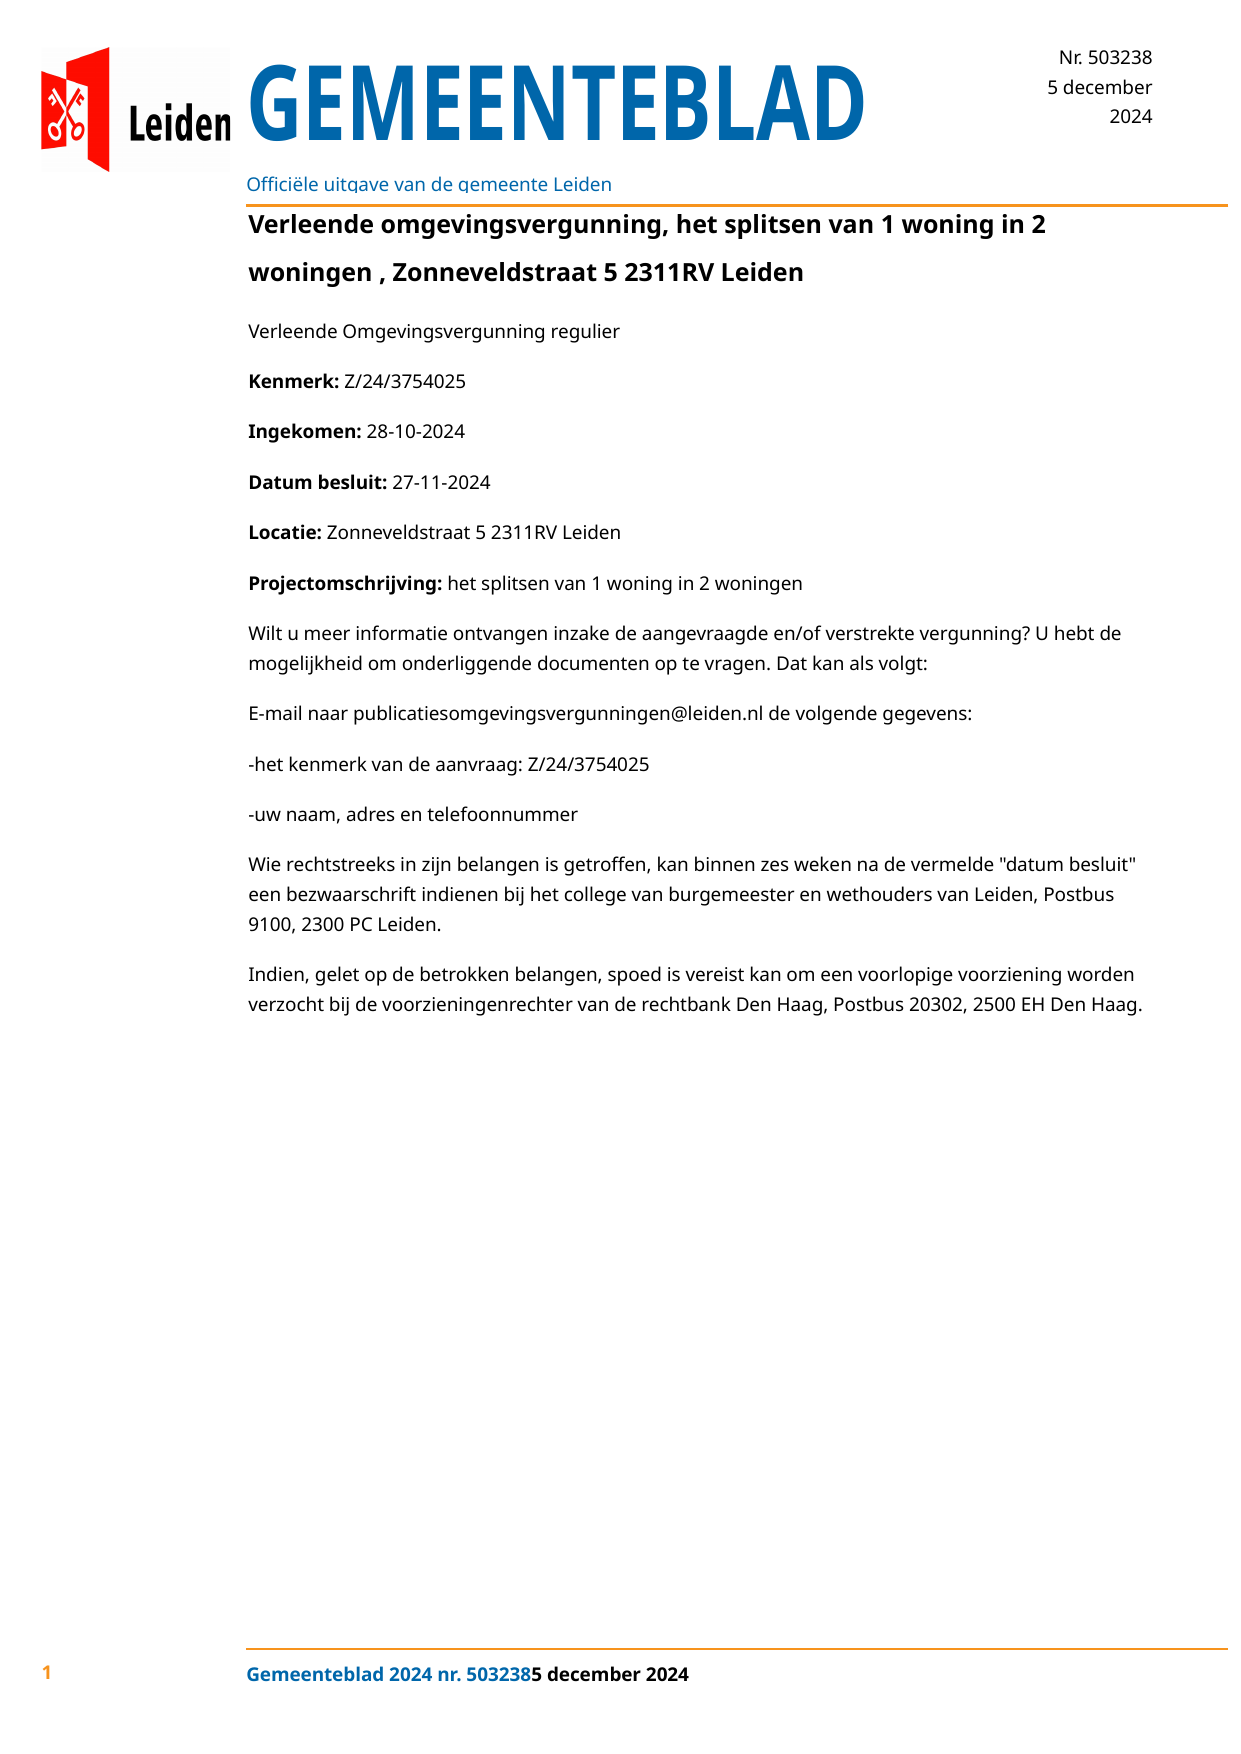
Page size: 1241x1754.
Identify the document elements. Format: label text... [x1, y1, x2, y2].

text -uw naam, adres en telefoonnummer [248, 801, 1152, 827]
text Projectomschrijving: het splitsen van 1 woning in 2 woningen [248, 570, 1152, 596]
text Locatie: Zonneveldstraat 5 2311RV Leiden [248, 519, 1152, 545]
text Wilt u meer informatie ontvangen inzake de aangevraagde en/of verstrekte vergunning? U hebt de mogelijkheid om onderliggende documenten op te vragen. Dat kan als volgt: [248, 620, 1152, 676]
text Indien, gelet op de betrokken belangen, spoed is vereist kan om een voorlopige voorziening worden verzocht bij de voorzieningenrechter van de rechtbank Den Haag, Postbus 20302, 2500 EH Den Haag. [248, 961, 1152, 1017]
text E-mail naar publicatiesomgevingsvergunningen@leiden.nl de volgende gegevens: [248, 700, 1152, 726]
text Verleende omgevingsvergunning, het splitsen van 1 woning in 2 woningen , Zonneveldstraat 5 2311RV Leiden [248, 207, 1152, 288]
text Ingekomen: 28-10-2024 [248, 419, 1152, 444]
text -het kenmerk van de aanvraag: Z/24/3754025 [248, 751, 1152, 777]
text Kenmerk: Z/24/3754025 [248, 368, 1152, 394]
text Verleende Omgevingsvergunning regulier [248, 318, 1152, 344]
text Datum besluit: 27-11-2024 [248, 469, 1152, 495]
text Wie rechtstreeks in zijn belangen is getroffen, kan binnen zes weken na de vermelde "datum besluit" een bezwaarschrift indienen bij het college van burgemeester en wethouders van Leiden, Postbus 9100, 2300 PC Leiden. [248, 852, 1152, 937]
picture [41, 47, 231, 172]
